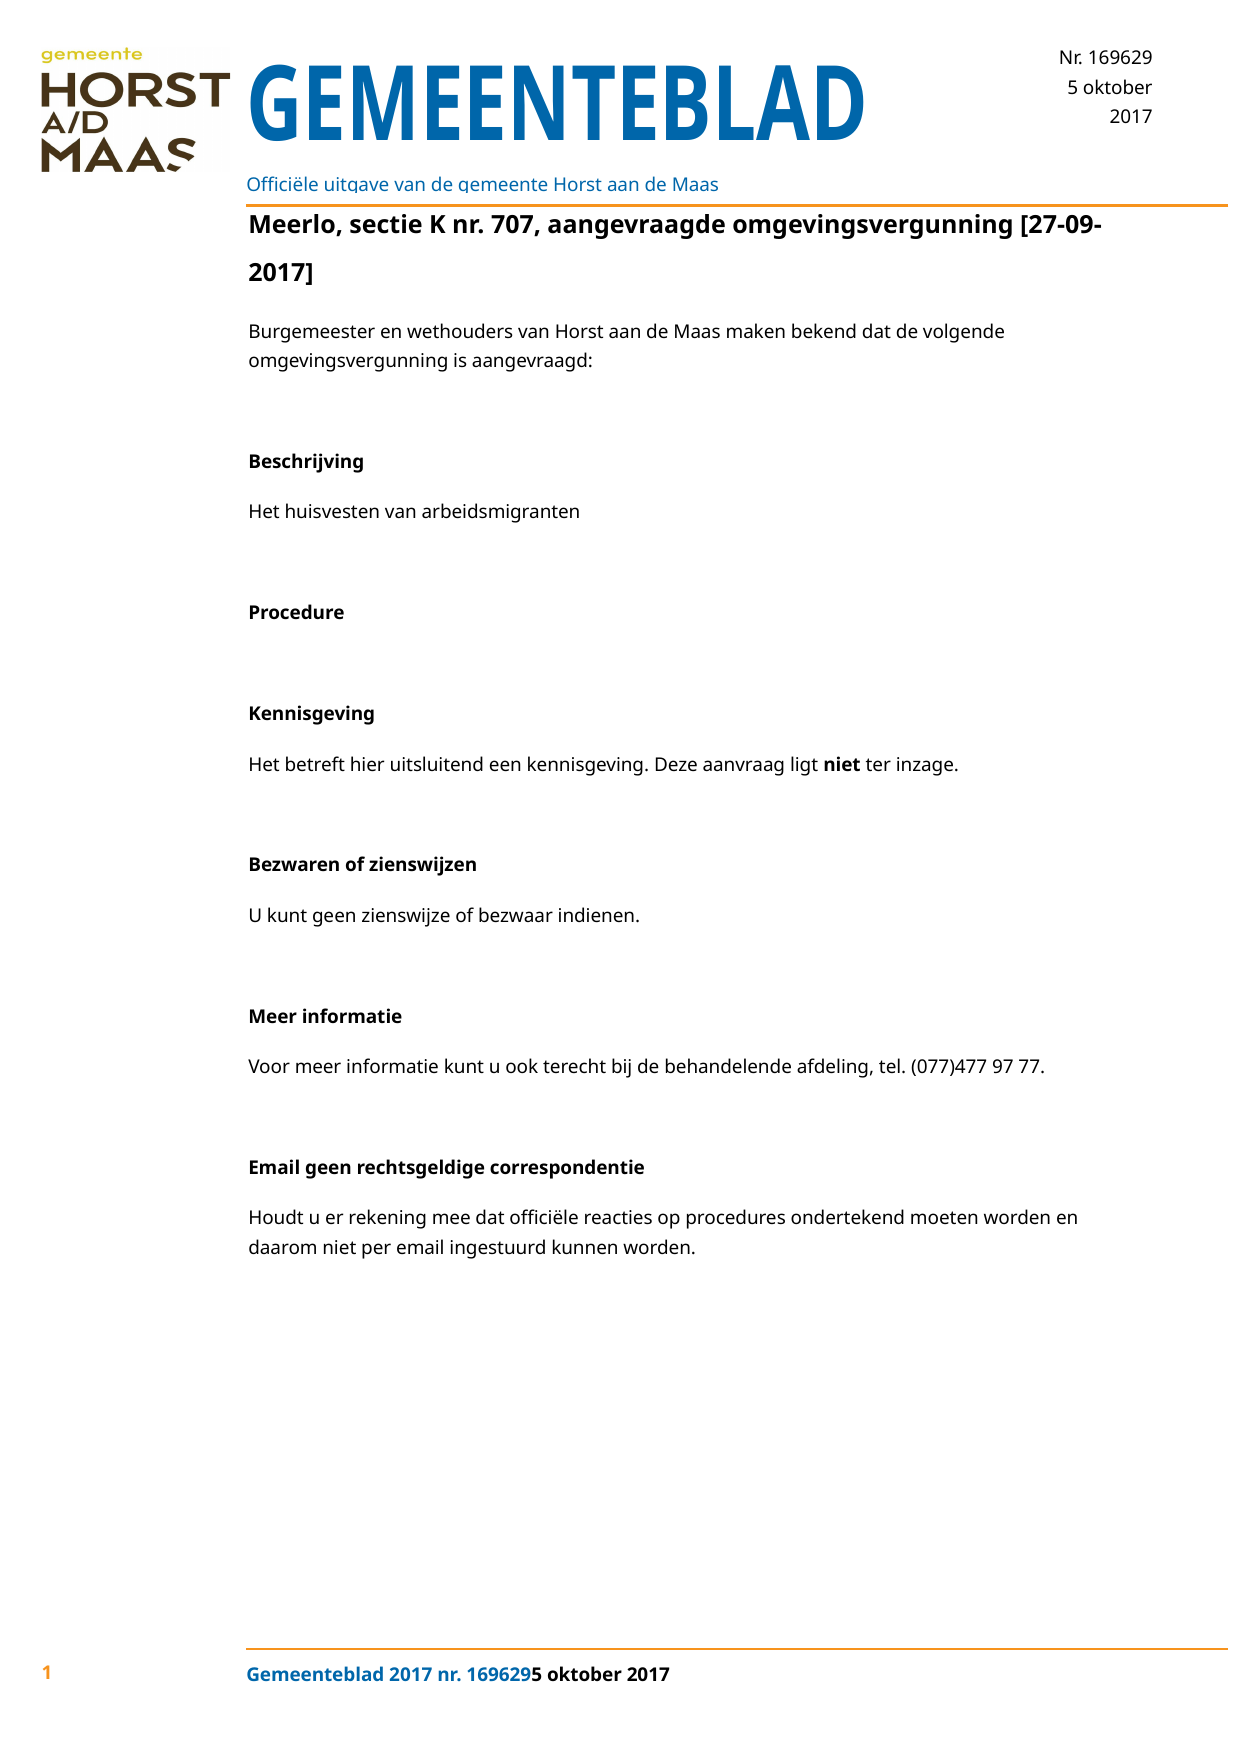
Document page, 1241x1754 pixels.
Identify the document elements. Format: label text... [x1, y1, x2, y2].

text Meer informatie [248, 1003, 1152, 1029]
text Bezwaren of zienswijzen [248, 852, 1152, 877]
text Email geen rechtsgeldige correspondentie [248, 1154, 1152, 1180]
text Meerlo, sectie K nr. 707, aangevraagde omgevingsvergunning [27-09-2017] [248, 207, 1152, 288]
picture [41, 47, 231, 172]
text Het betreft hier uitsluitend een kennisgeving. Deze aanvraag ligt niet ter inzage. [248, 751, 1152, 777]
text Procedure [248, 599, 1152, 625]
text Kennisgeving [248, 700, 1152, 726]
text Beschrijving [248, 448, 1152, 474]
text U kunt geen zienswijze of bezwaar indienen. [248, 902, 1152, 928]
text Voor meer informatie kunt u ook terecht bij de behandelende afdeling, tel. (077)477 97 77. [248, 1053, 1152, 1079]
text Burgemeester en wethouders van Horst aan de Maas maken bekend dat de volgende omgevingsvergunning is aangevraagd: [248, 318, 1152, 373]
text Houdt u er rekening mee dat officiële reacties op procedures ondertekend moeten worden en daarom niet per email ingestuurd kunnen worden. [248, 1204, 1152, 1260]
text Het huisvesten van arbeidsmigranten [248, 499, 1152, 524]
